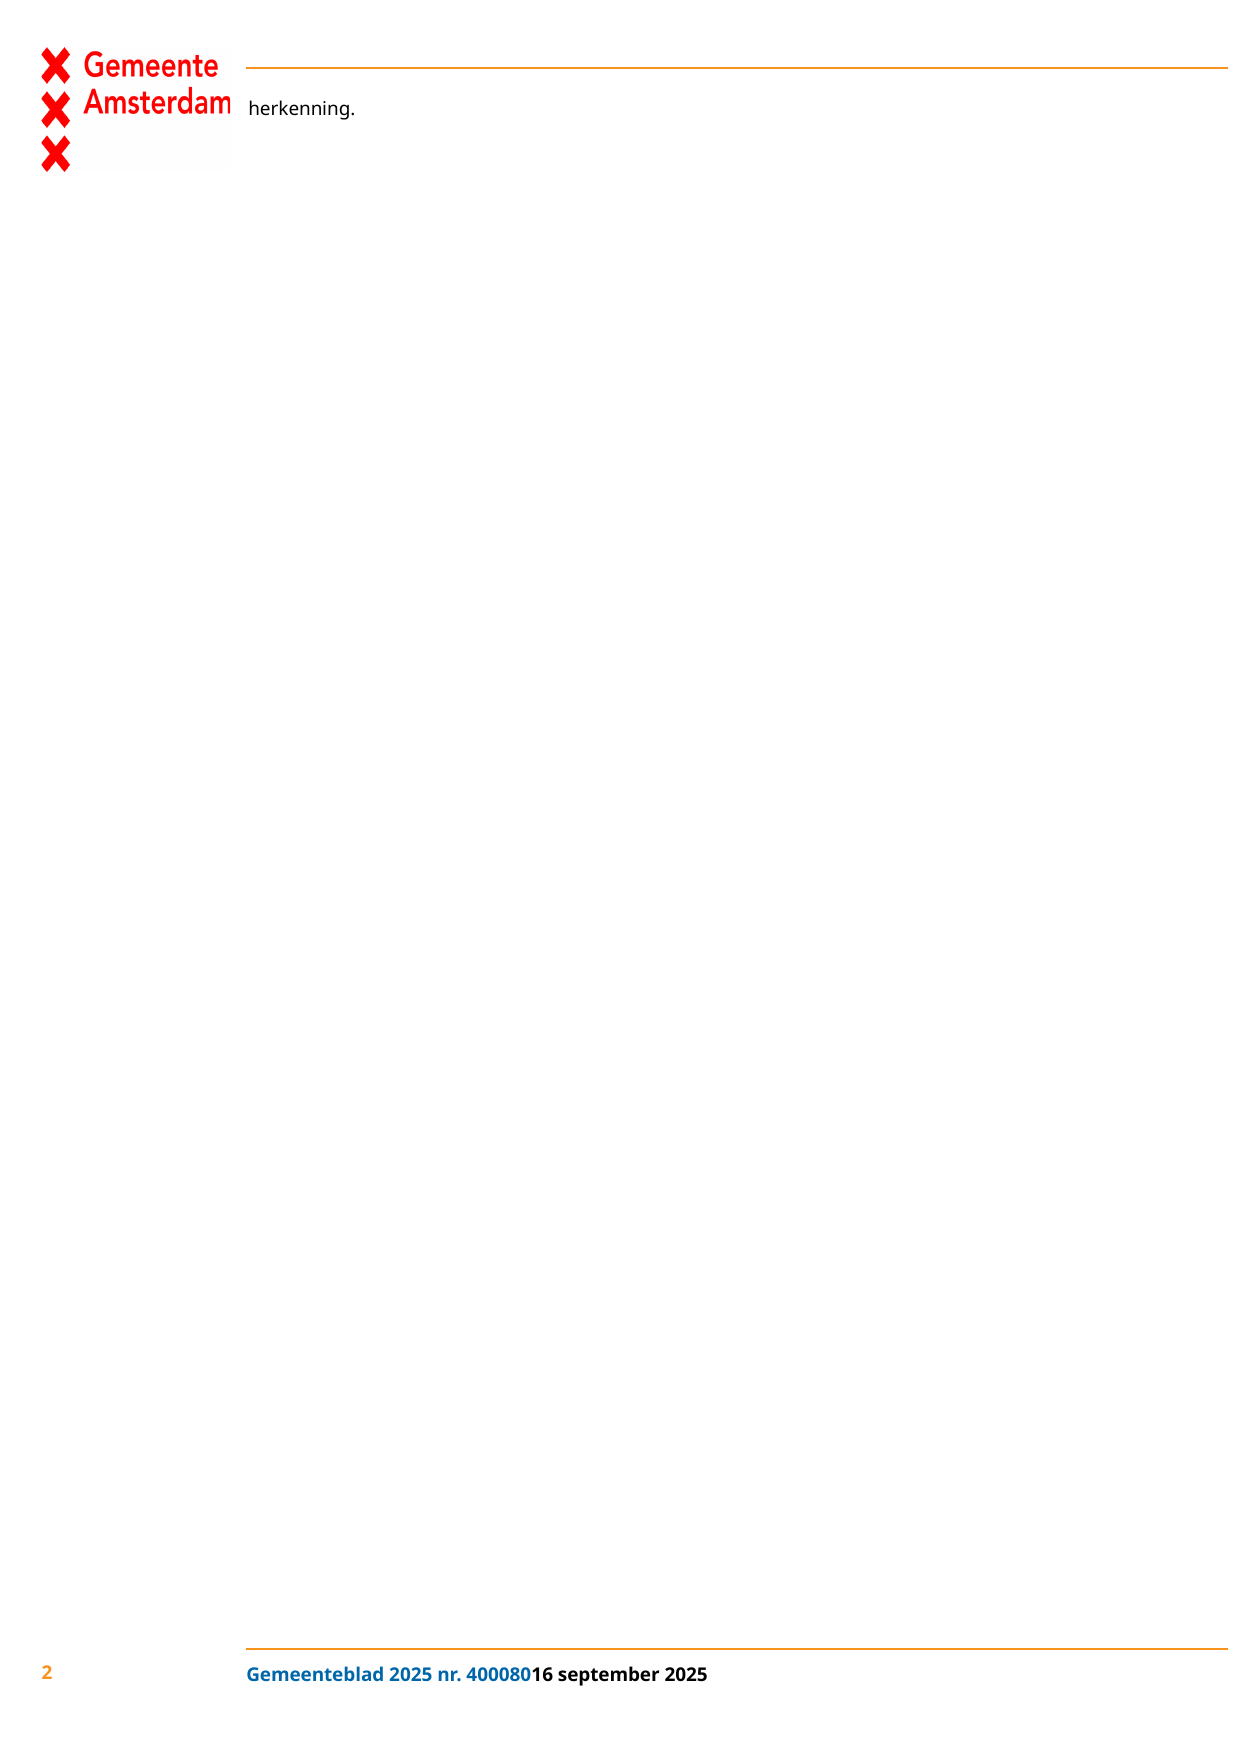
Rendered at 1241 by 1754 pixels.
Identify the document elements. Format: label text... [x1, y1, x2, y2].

picture [41, 47, 231, 172]
text herkenning. [248, 95, 1152, 121]
